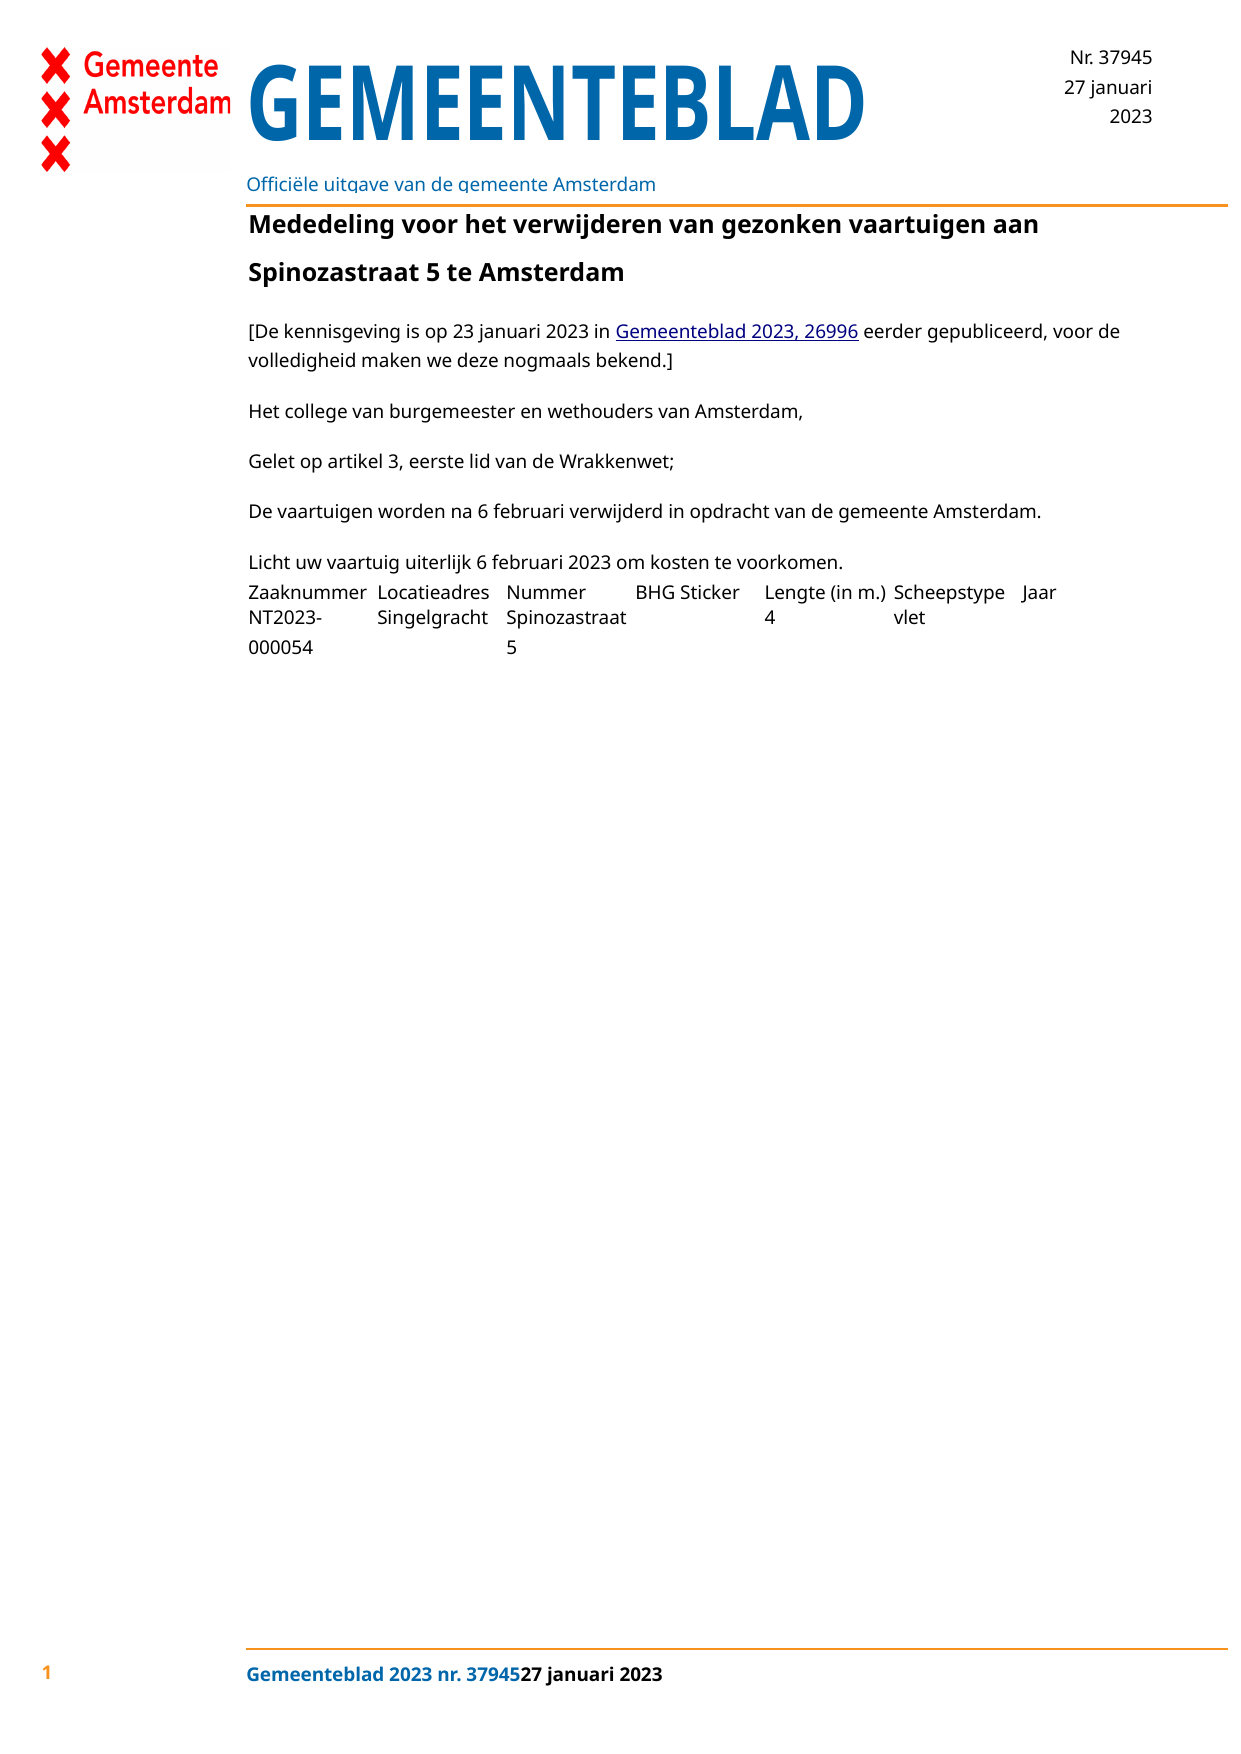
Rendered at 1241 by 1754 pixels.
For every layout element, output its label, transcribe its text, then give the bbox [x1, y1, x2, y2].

table_cell Singelgracht [377, 605, 506, 660]
table_cell Spinozastraat 5 [506, 605, 635, 660]
text Het college van burgemeester en wethouders van Amsterdam, [248, 398, 1152, 424]
text De vaartuigen worden na 6 februari verwijderd in opdracht van de gemeente Amsterdam. [248, 499, 1152, 524]
table_header Scheepstype [894, 579, 1022, 604]
text [De kennisgeving is op 23 januari 2023 in Gemeenteblad 2023, 26996 eerder gepubliceerd, voor de volledigheid maken we deze nogmaals bekend.] [248, 318, 1152, 373]
picture [41, 47, 231, 172]
table_cell NT2023-000054 [248, 605, 377, 660]
text Licht uw vaartuig uiterlijk 6 februari 2023 om kosten te voorkomen. [248, 549, 1152, 575]
table_header Jaar [1023, 579, 1152, 604]
table_cell [635, 605, 764, 660]
table_cell 4 [764, 605, 893, 660]
table_cell vlet [894, 605, 1022, 660]
table_header Locatieadres [377, 579, 506, 604]
table_header Nummer [506, 579, 635, 604]
text Gelet op artikel 3, eerste lid van de Wrakkenwet; [248, 448, 1152, 474]
text Mededeling voor het verwijderen van gezonken vaartuigen aan Spinozastraat 5 te Amsterdam [248, 207, 1152, 288]
table_header Zaaknummer [248, 579, 377, 604]
table_header Lengte (in m.) [764, 579, 893, 604]
table_cell [1023, 605, 1152, 660]
table_header BHG Sticker [635, 579, 764, 604]
